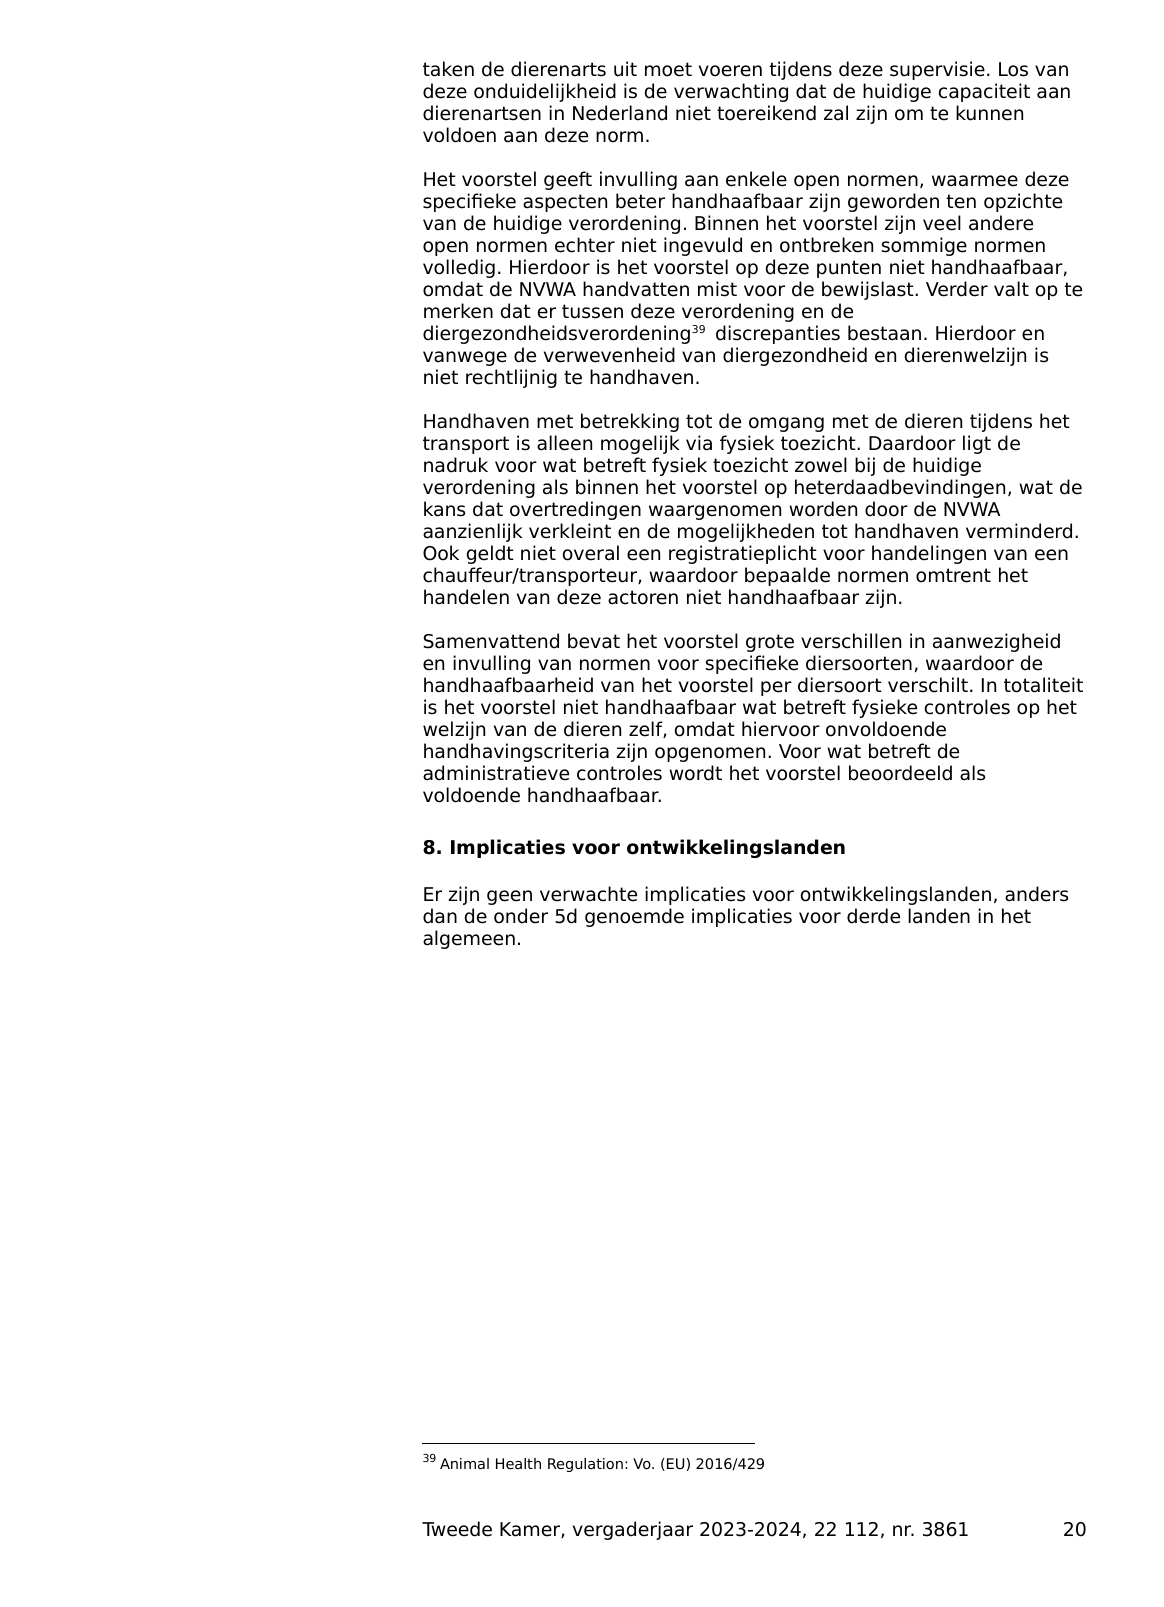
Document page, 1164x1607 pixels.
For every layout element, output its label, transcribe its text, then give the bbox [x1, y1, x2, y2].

text Samenvattend bevat het voorstel grote verschillen in aanwezigheid en invulling van normen voor specifieke diersoorten, waardoor de handhaafbaarheid van het voorstel per diersoort verschilt. In totaliteit is het voorstel niet handhaafbaar wat betreft fysieke controles op het welzijn van de dieren zelf, omdat hiervoor onvoldoende handhavingscriteria zijn opgenomen. Voor wat betreft de administratieve controles wordt het voorstel beoordeeld als voldoende handhaafbaar. [422, 631, 1087, 807]
text Het voorstel geeft invulling aan enkele open normen, waarmee deze specifieke aspecten beter handhaafbaar zijn geworden ten opzichte van de huidige verordening. Binnen het voorstel zijn veel andere open normen echter niet ingevuld en ontbreken sommige normen volledig. Hierdoor is het voorstel op deze punten niet handhaafbaar, omdat de NVWA handvatten mist voor de bewijslast. Verder valt op te merken dat er tussen deze verordening en de diergezondheidsverordening discrepanties bestaan. Hierdoor en vanwege de verwevenheid van diergezondheid en dierenwelzijn is niet rechtlijnig te handhaven. [422, 169, 1087, 389]
text Animal Health Regulation: Vo. (EU) 2016/429 [422, 1452, 1087, 1474]
text Handhaven met betrekking tot de omgang met de dieren tijdens het transport is alleen mogelijk via fysiek toezicht. Daardoor ligt de nadruk voor wat betreft fysiek toezicht zowel bij de huidige verordening als binnen het voorstel op heterdaadbevindingen, wat de kans dat overtredingen waargenomen worden door de NVWA aanzienlijk verkleint en de mogelijkheden tot handhaven verminderd. Ook geldt niet overal een registratieplicht voor handelingen van een chauffeur/transporteur, waardoor bepaalde normen omtrent het handelen van deze actoren niet handhaafbaar zijn. [422, 411, 1087, 609]
text taken de dierenarts uit moet voeren tijdens deze supervisie. Los van deze onduidelijkheid is de verwachting dat de huidige capaciteit aan dierenartsen in Nederland niet toereikend zal zijn om te kunnen voldoen aan deze norm. [422, 59, 1087, 147]
subtitle 8. Implicaties voor ontwikkelingslanden [422, 837, 1087, 859]
text Er zijn geen verwachte implicaties voor ontwikkelingslanden, anders dan de onder 5d genoemde implicaties voor derde landen in het algemeen. [422, 884, 1087, 950]
